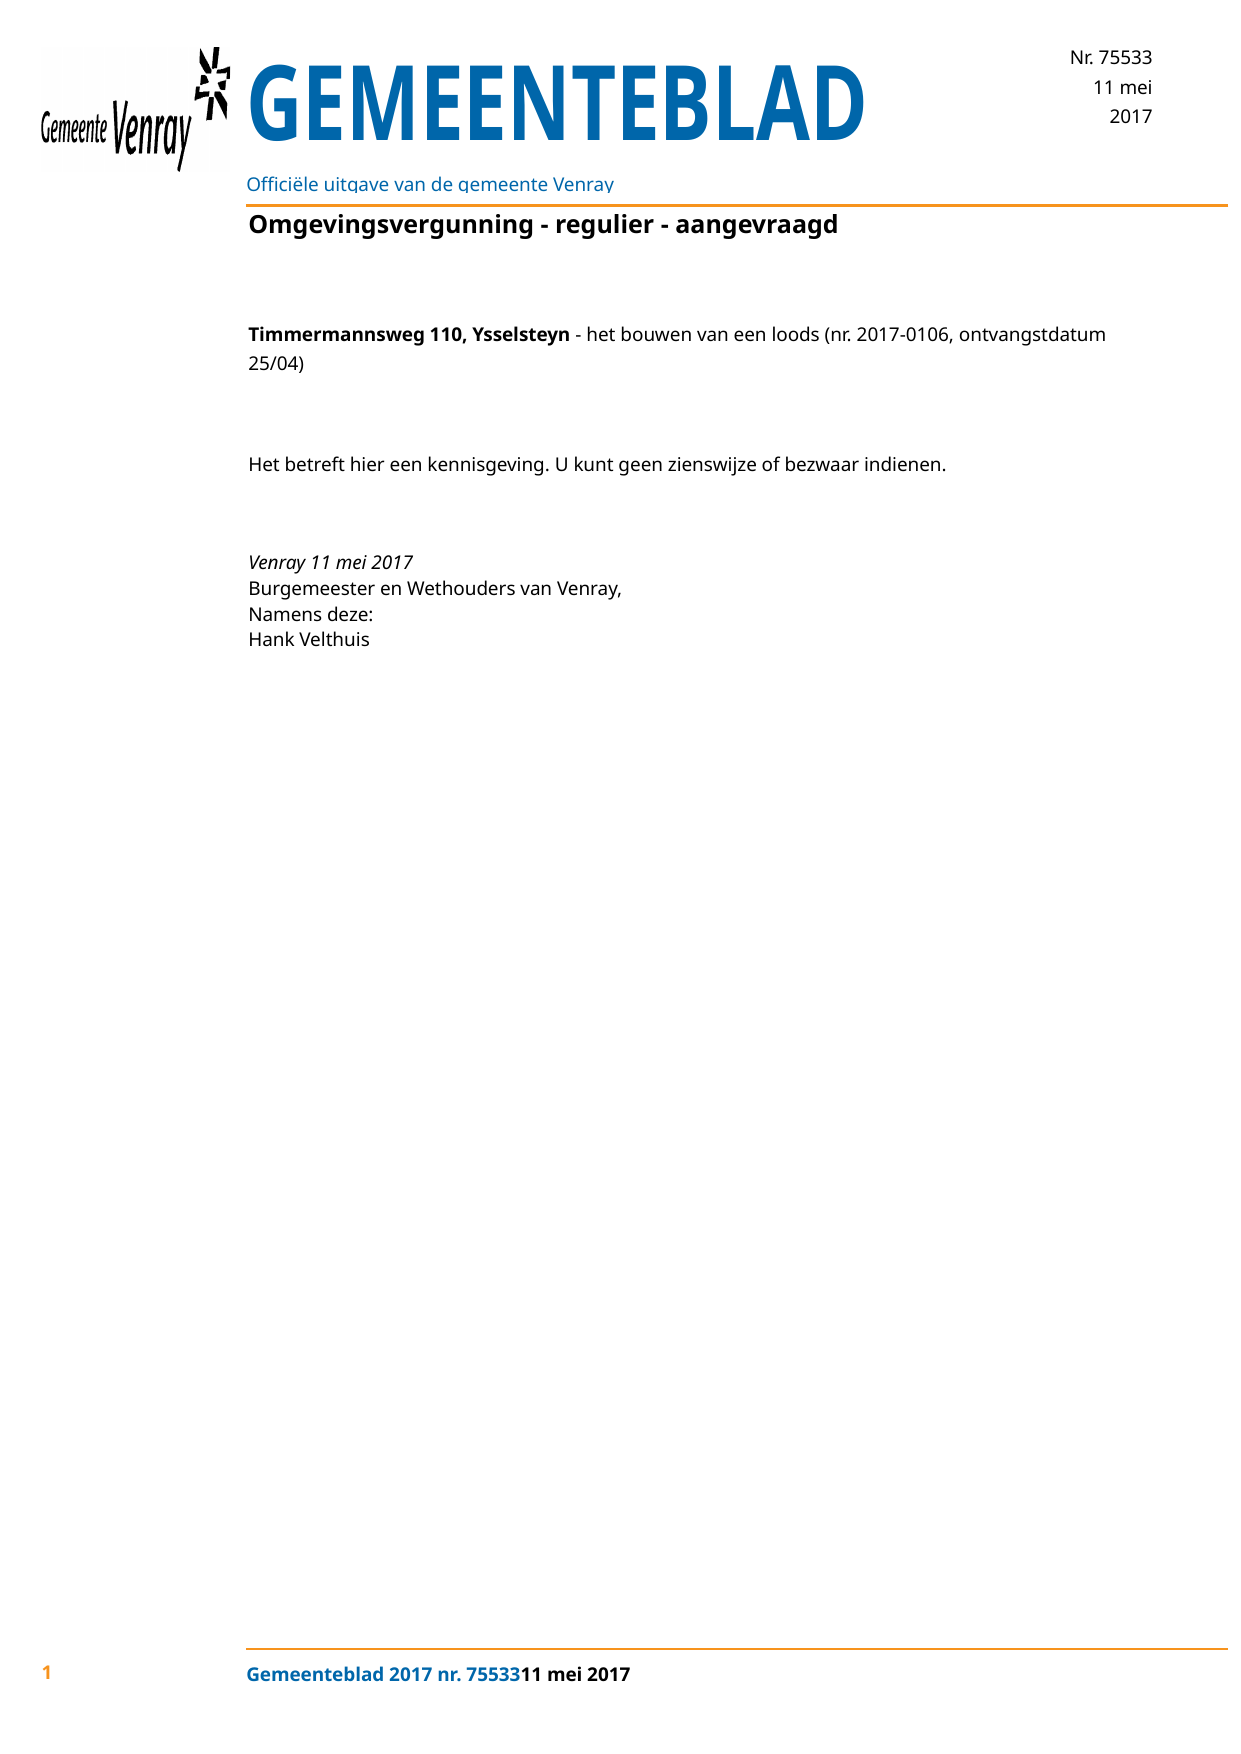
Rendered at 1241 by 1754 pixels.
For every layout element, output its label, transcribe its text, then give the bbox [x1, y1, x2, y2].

text Het betreft hier een kennisgeving. U kunt geen zienswijze of bezwaar indienen. [248, 451, 1152, 477]
text Timmermannsweg 110, Ysselsteyn - het bouwen van een loods (nr. 2017-0106, ontvangstdatum 25/04) [248, 321, 1152, 376]
text Namens deze: [248, 601, 1152, 627]
text Omgevingsvergunning - regulier - aangevraagd [248, 207, 1152, 241]
text Hank Velthuis [248, 627, 1152, 652]
text Burgemeester en Wethouders van Venray, [248, 575, 1152, 601]
text Venray 11 mei 2017 [248, 549, 1152, 575]
picture [41, 47, 231, 172]
